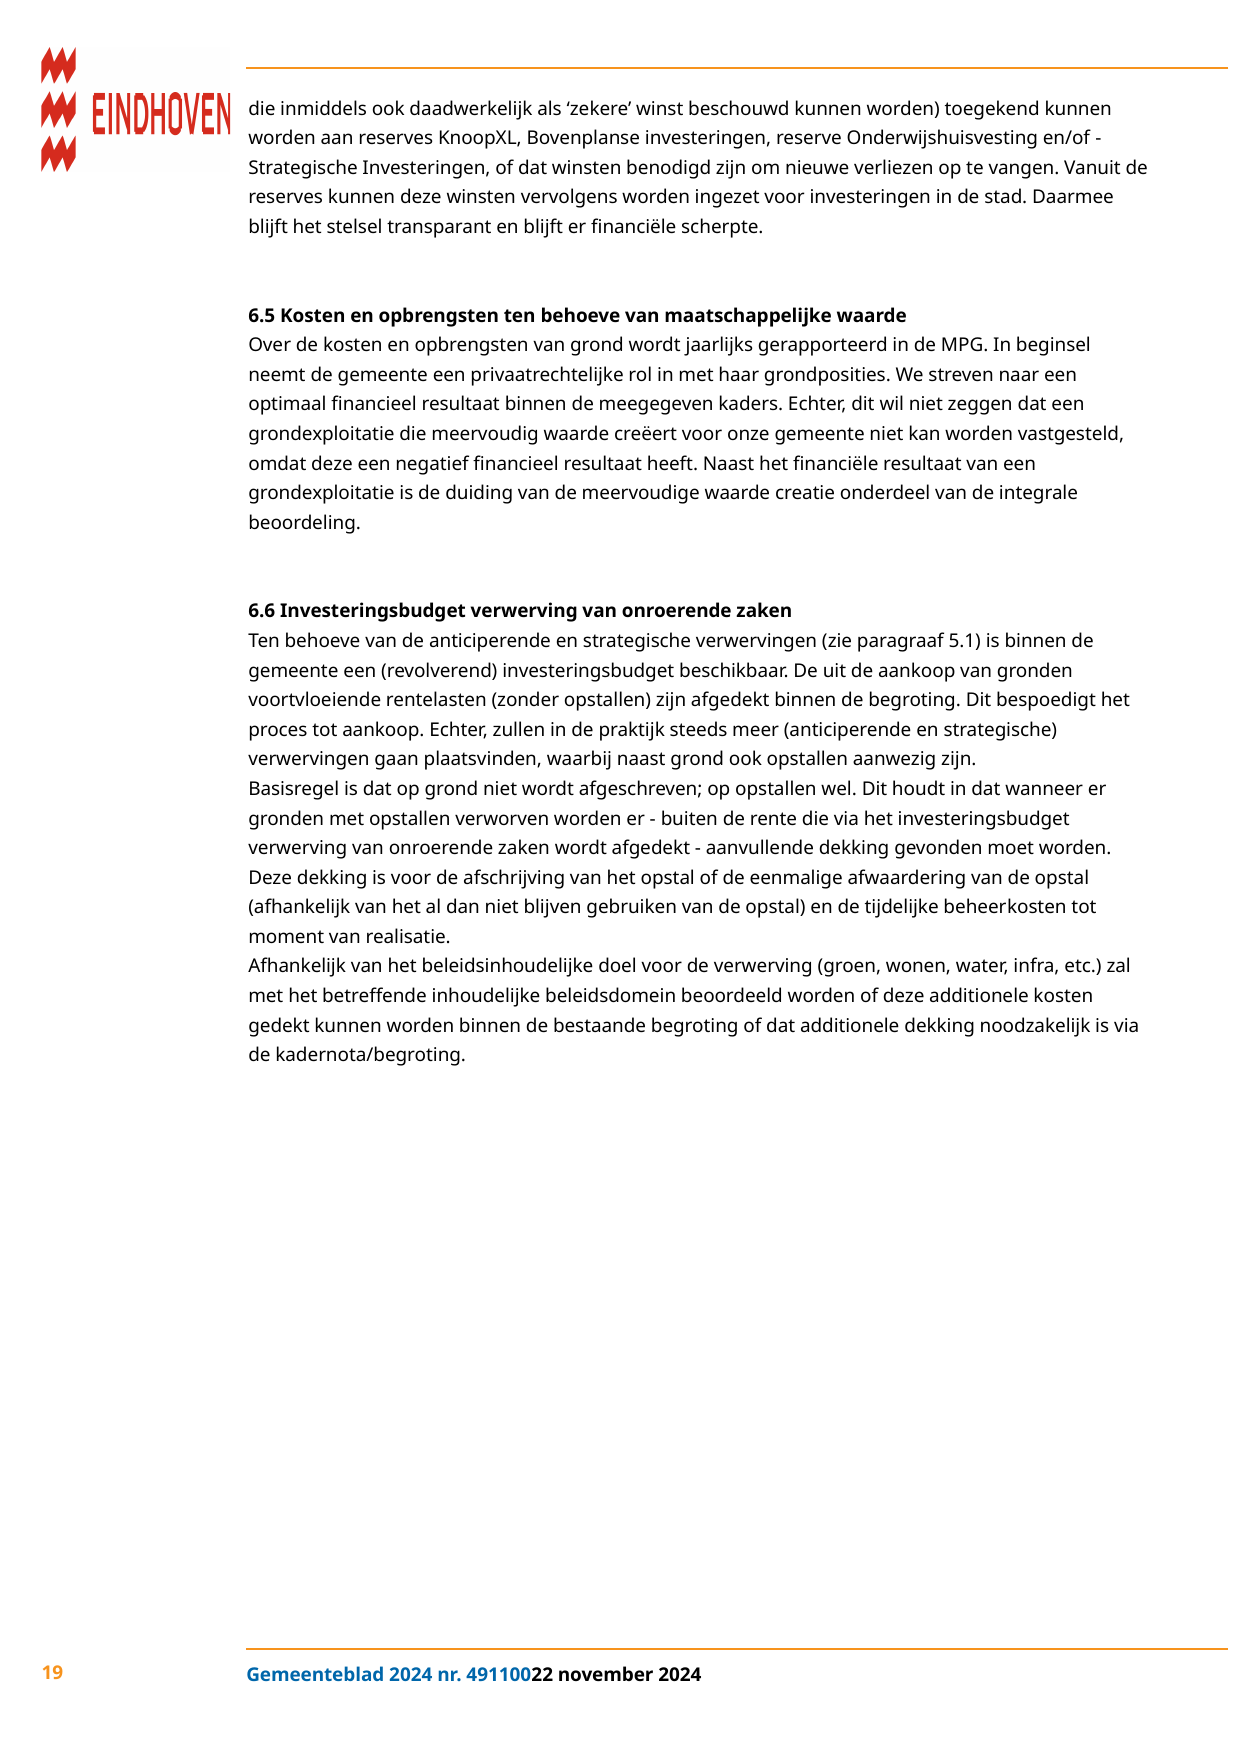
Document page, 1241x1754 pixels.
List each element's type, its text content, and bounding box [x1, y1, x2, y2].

text Ten behoeve van de anticiperende en strategische verwervingen (zie paragraaf 5.1) is binnen de gemeente een (revolverend) investeringsbudget beschikbaar. De uit de aankoop van gronden voortvloeiende rentelasten (zonder opstallen) zijn afgedekt binnen de begroting. Dit bespoedigt het proces tot aankoop. Echter, zullen in de praktijk steeds meer (anticiperende en strategische) verwervingen gaan plaatsvinden, waarbij naast grond ook opstallen aanwezig zijn. [248, 627, 1152, 771]
text Afhankelijk van het beleidsinhoudelijke doel voor de verwerving (groen, wonen, water, infra, etc.) zal met het betreffende inhoudelijke beleidsdomein beoordeeld worden of deze additionele kosten gedekt kunnen worden binnen de bestaande begroting of dat additionele dekking noodzakelijk is via de kadernota/begroting. [248, 953, 1152, 1067]
picture [41, 47, 231, 172]
text die inmiddels ook daadwerkelijk als ‘zekere’ winst beschouwd kunnen worden) toegekend kunnen worden aan reserves KnoopXL, Bovenplanse investeringen, reserve Onderwijshuisvesting en/of ­Strategische Investeringen, of dat winsten benodigd zijn om nieuwe verliezen op te vangen. Vanuit de reserves kunnen deze winsten vervolgens worden ingezet voor investeringen in de stad. Daarmee blijft het stelsel transparant en blijft er financiële scherpte. [248, 95, 1152, 239]
text Basisregel is dat op grond niet wordt afgeschreven; op opstallen wel. Dit houdt in dat wanneer er gronden met opstallen verworven worden er - buiten de rente die via het investeringsbudget verwerving van onroerende zaken wordt afgedekt - aanvullende dekking gevonden moet worden. Deze dekking is voor de afschrijving van het opstal of de eenmalige afwaardering van de opstal (afhankelijk van het al dan niet blijven gebruiken van de opstal) en de tijdelijke beheer­kosten tot moment van realisatie. [248, 775, 1152, 949]
text 6.5 Kosten en opbrengsten ten ­behoeve van maatschappelijke waarde [248, 302, 1152, 328]
text 6.6 Investeringsbudget verwerving van onroerende zaken [248, 598, 1152, 623]
text Over de kosten en opbrengsten van grond wordt jaarlijks gerapporteerd in de MPG. In beginsel neemt de gemeente een privaatrechtelijke rol in met haar grondposities. We streven naar een optimaal financieel resultaat binnen de meegegeven kaders. Echter, dit wil niet zeggen dat een grondexploitatie die meervoudig waarde creëert voor onze gemeente niet kan worden vastgesteld, omdat deze een negatief financieel resultaat heeft. Naast het financiële resultaat van een grondexploitatie is de duiding van de meervoudige waarde creatie onderdeel van de integrale beoordeling. [248, 331, 1152, 535]
